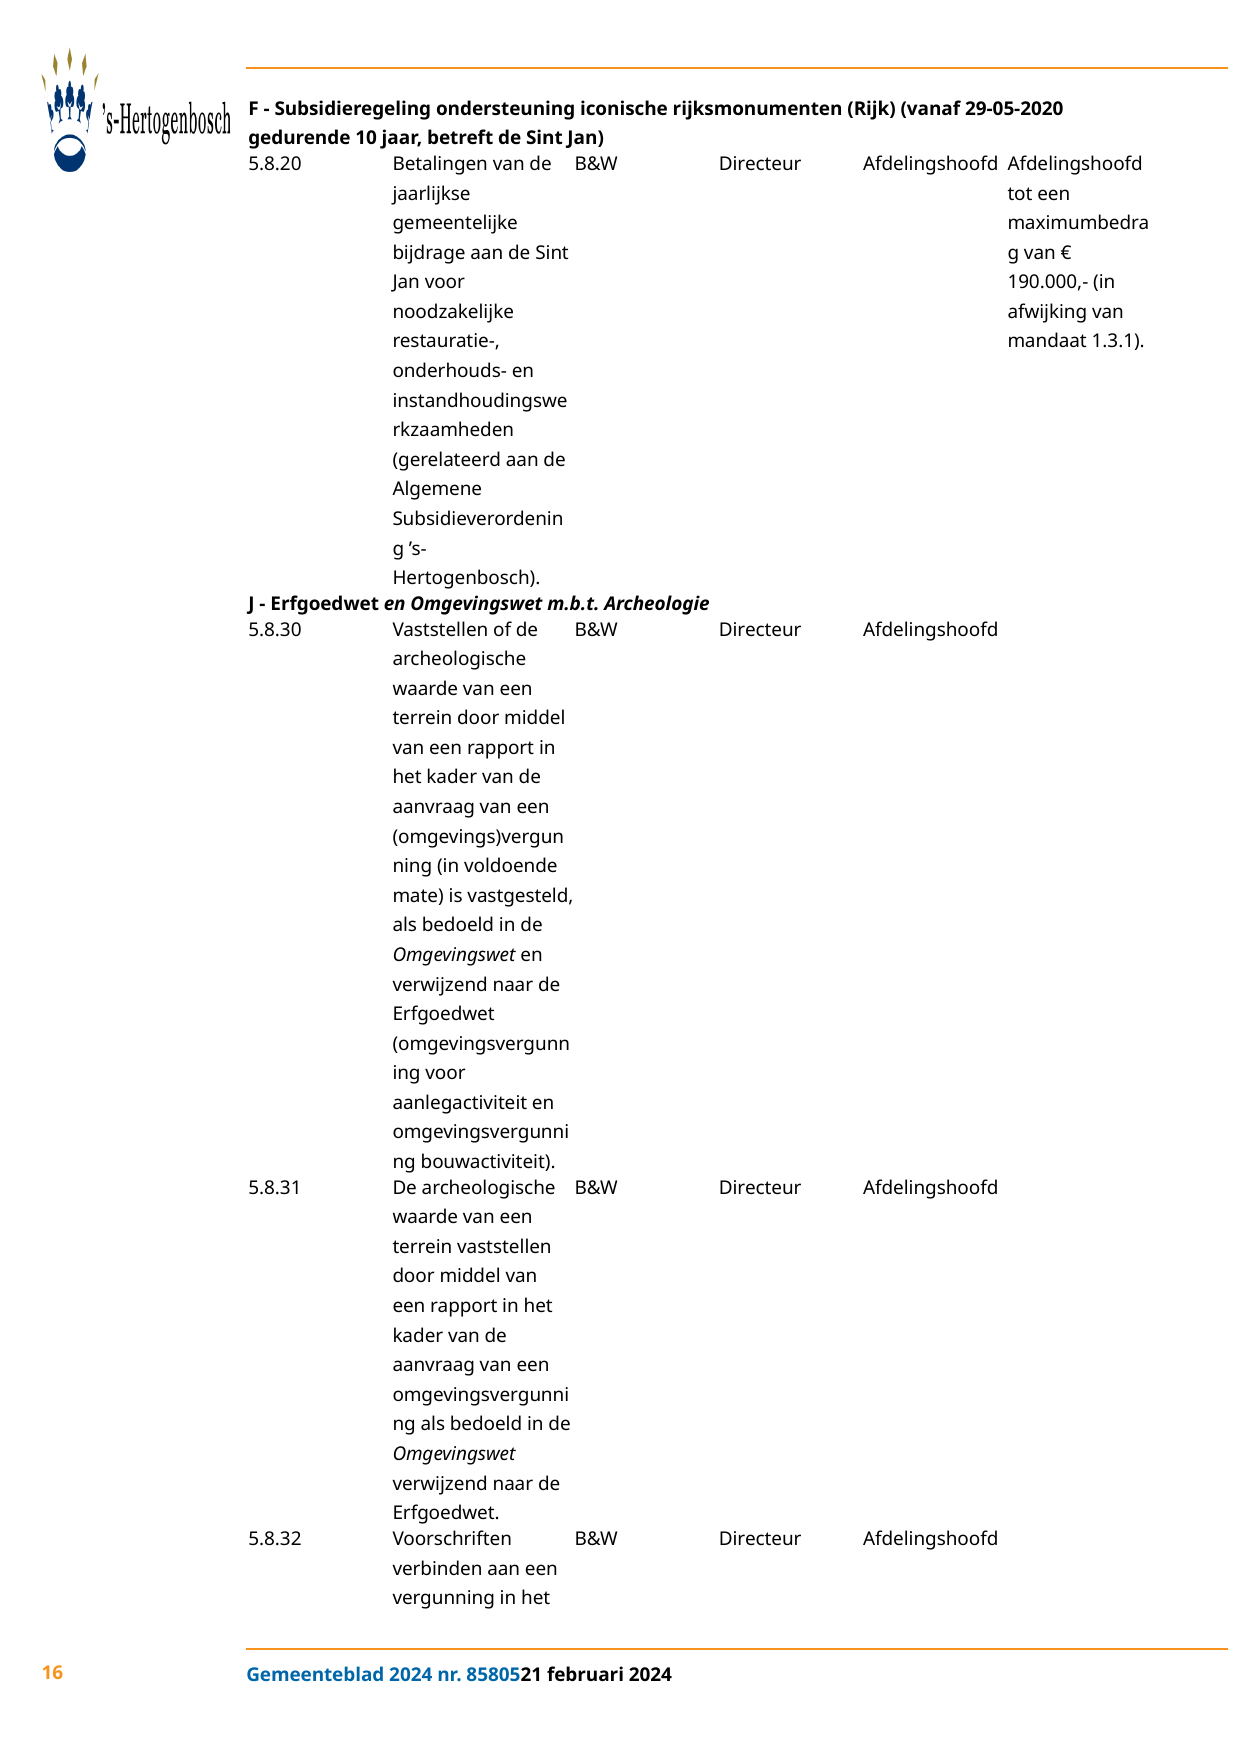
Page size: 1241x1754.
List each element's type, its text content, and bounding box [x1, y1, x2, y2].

table_cell B&W [574, 150, 719, 590]
table_cell Directeur [719, 1525, 863, 1610]
table_cell Voorschriften verbinden aan een vergunning in het [392, 1525, 574, 1610]
table_cell B&W [574, 1174, 719, 1525]
picture [41, 47, 231, 172]
table_cell Afdelingshoofd [863, 1525, 1007, 1610]
table_cell B&W [574, 1525, 719, 1610]
table_cell B&W [574, 616, 719, 1174]
table_cell [1007, 616, 1152, 1174]
table_cell Afdelingshoofd tot een maximumbedrag van € 190.000,- (in afwijking van mandaat 1.3.1). [1007, 150, 1152, 590]
table_cell 5.8.31 [248, 1174, 392, 1525]
table_cell Afdelingshoofd [863, 1174, 1007, 1525]
table_cell Directeur [719, 1174, 863, 1525]
table_cell F - Subsidieregeling ondersteuning iconische rijksmonumenten (Rijk) (vanaf 29-05-2020 gedurende 10 jaar, betreft de Sint Jan) [248, 95, 1152, 150]
table_cell 5.8.32 [248, 1525, 392, 1610]
table_cell De archeologische waarde van een terrein vaststellen door middel van een rapport in het kader van de aanvraag van een omgevingsvergunning als bedoeld in de Omgevingswet verwijzend naar de Erfgoedwet. [392, 1174, 574, 1525]
table_cell 5.8.20 [248, 150, 392, 590]
table_cell [1007, 1174, 1152, 1525]
table_cell Afdelingshoofd [863, 150, 1007, 590]
table_cell Vaststellen of de archeologische waarde van een terrein door middel van een rapport in het kader van de aanvraag van een (omgevings)vergunning (in voldoende mate) is vastgesteld, als bedoeld in de Omgevingswet en verwijzend naar de Erfgoedwet (omgevingsvergunning voor aanlegactiviteit en omgevingsvergunning bouwactiviteit). [392, 616, 574, 1174]
table_cell Directeur [719, 150, 863, 590]
table_cell J - Erfgoedwet en Omgevingswet m.b.t. Archeologie [248, 590, 1152, 616]
table_cell Betalingen van de jaarlijkse gemeentelijke bijdrage aan de Sint Jan voor noodzakelijke restauratie-, onderhouds- en instandhoudingswerkzaamheden (gerelateerd aan de Algemene Subsidieverordening ’s-Hertogenbosch). [392, 150, 574, 590]
table_cell 5.8.30 [248, 616, 392, 1174]
table_cell [1007, 1525, 1152, 1610]
table_cell Directeur [719, 616, 863, 1174]
table_cell Afdelingshoofd [863, 616, 1007, 1174]
